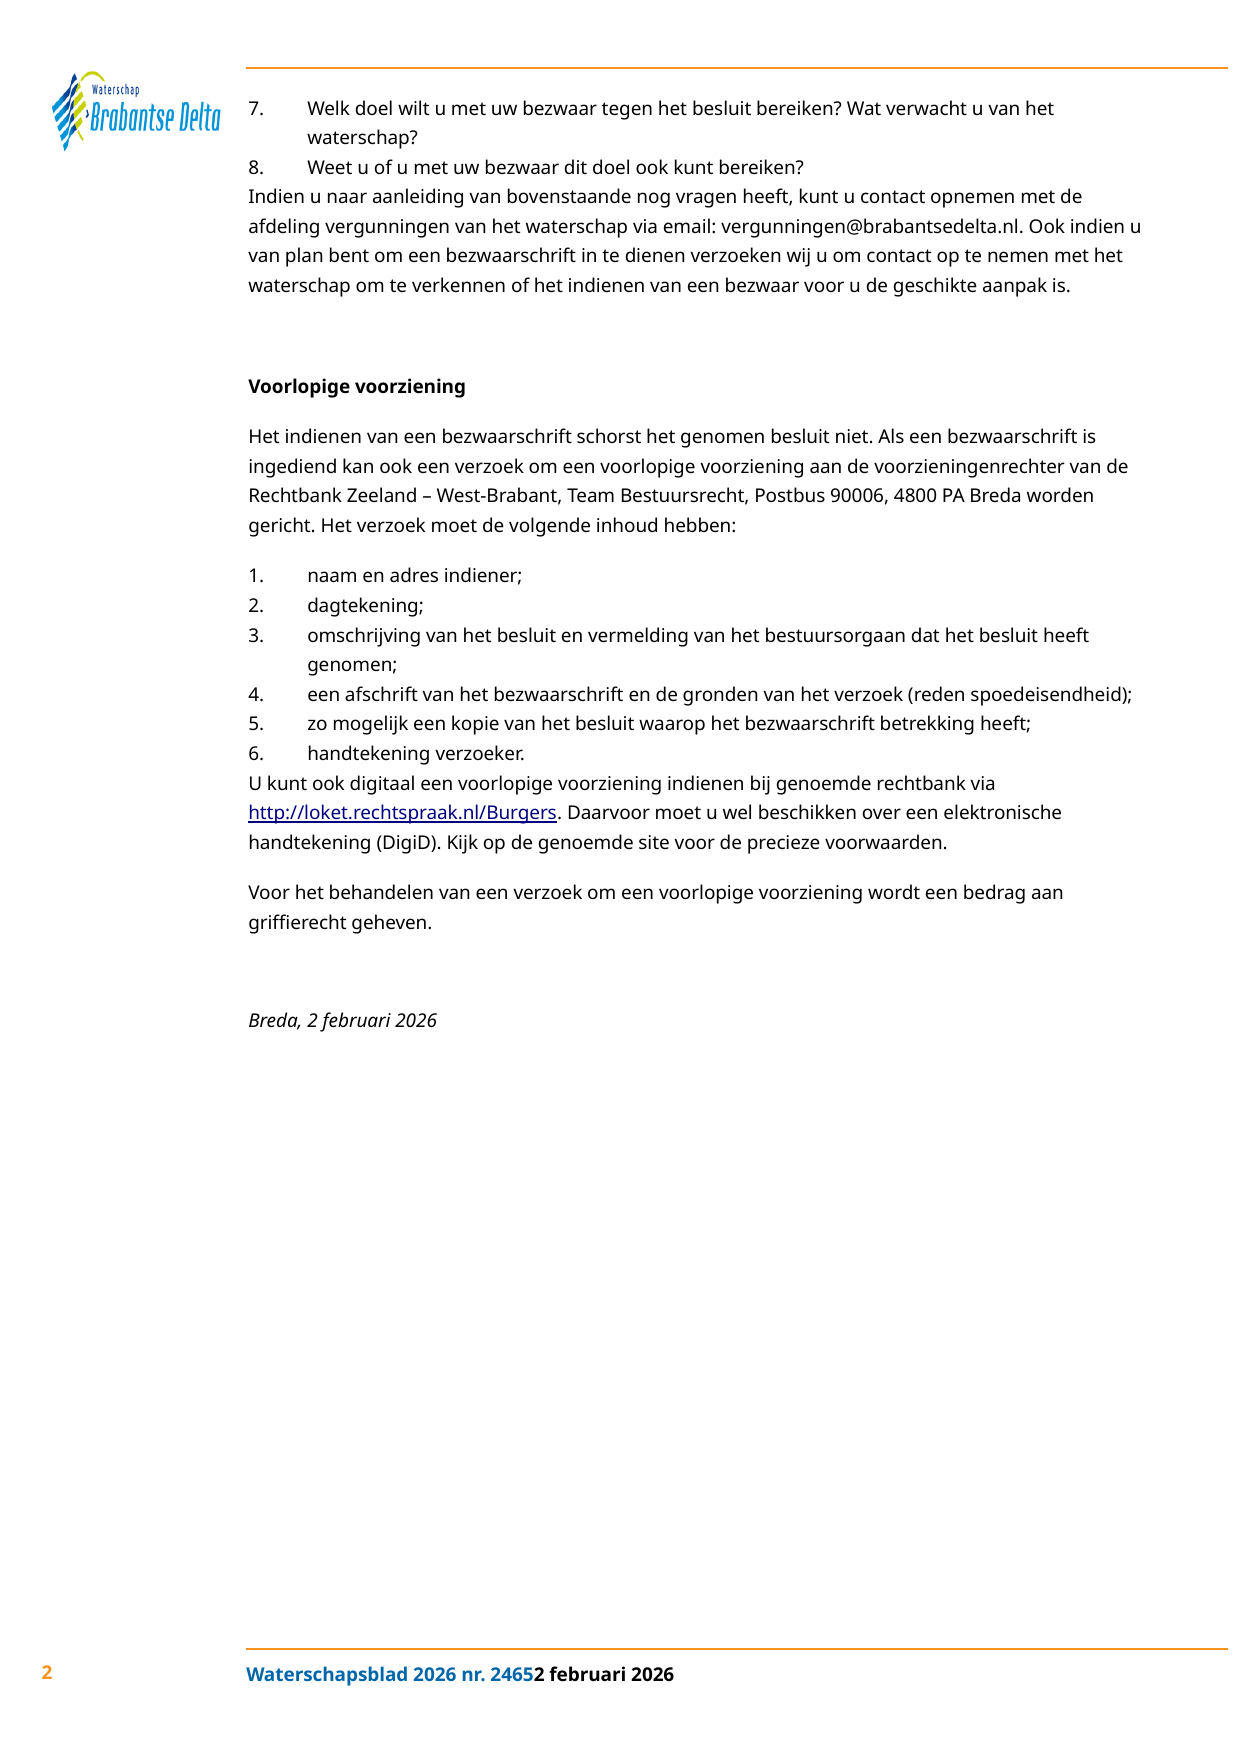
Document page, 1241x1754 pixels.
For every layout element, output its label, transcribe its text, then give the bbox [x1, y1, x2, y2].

text Voor het behandelen van een verzoek om een voorlopige voorziening wordt een bedrag aan griffierecht geheven. [248, 879, 1152, 935]
list dagtekening; [248, 592, 1152, 618]
text U kunt ook digitaal een voorlopige voorziening indienen bij genoemde rechtbank via http://loket.rechtspraak.nl/Burgers. Daarvoor moet u wel beschikken over een elektronische handtekening (DigiD). Kijk op de genoemde site voor de precieze voorwaarden. [248, 770, 1152, 855]
text Breda, 2 februari 2026 [248, 1007, 1152, 1033]
list zo mogelijk een kopie van het besluit waarop het bezwaarschrift betrekking heeft; [248, 711, 1152, 736]
list een afschrift van het bezwaarschrift en de gronden van het verzoek (reden spoedeisendheid); [248, 681, 1152, 707]
list Weet u of u met uw bezwaar dit doel ook kunt bereiken? [248, 154, 1152, 180]
text Voorlopige voorziening [248, 373, 1152, 399]
text Indien u naar aanleiding van bovenstaande nog vragen heeft, kunt u contact opnemen met de afdeling vergunningen van het waterschap via email: vergunningen@brabantsedelta.nl. Ook indien u van plan bent om een bezwaarschrift in te dienen verzoeken wij u om contact op te nemen met het waterschap om te verkennen of het indienen van een bezwaar voor u de geschikte aanpak is. [248, 183, 1152, 298]
list omschrijving van het besluit en vermelding van het bestuursorgaan dat het besluit heeft genomen; [248, 622, 1152, 677]
picture [41, 47, 231, 172]
text Het indienen van een bezwaarschrift schorst het genomen besluit niet. Als een bezwaarschrift is ingediend kan ook een verzoek om een voorlopige voorziening aan de voorzieningenrechter van de Rechtbank Zeeland – West-Brabant, Team Bestuursrecht, Postbus 90006, 4800 PA Breda worden gericht. Het verzoek moet de volgende inhoud hebben: [248, 423, 1152, 538]
list Welk doel wilt u met uw bezwaar tegen het besluit bereiken? Wat verwacht u van het waterschap? [248, 95, 1152, 150]
list naam en adres indiener; [248, 563, 1152, 588]
list handtekening verzoeker. [248, 740, 1152, 766]
